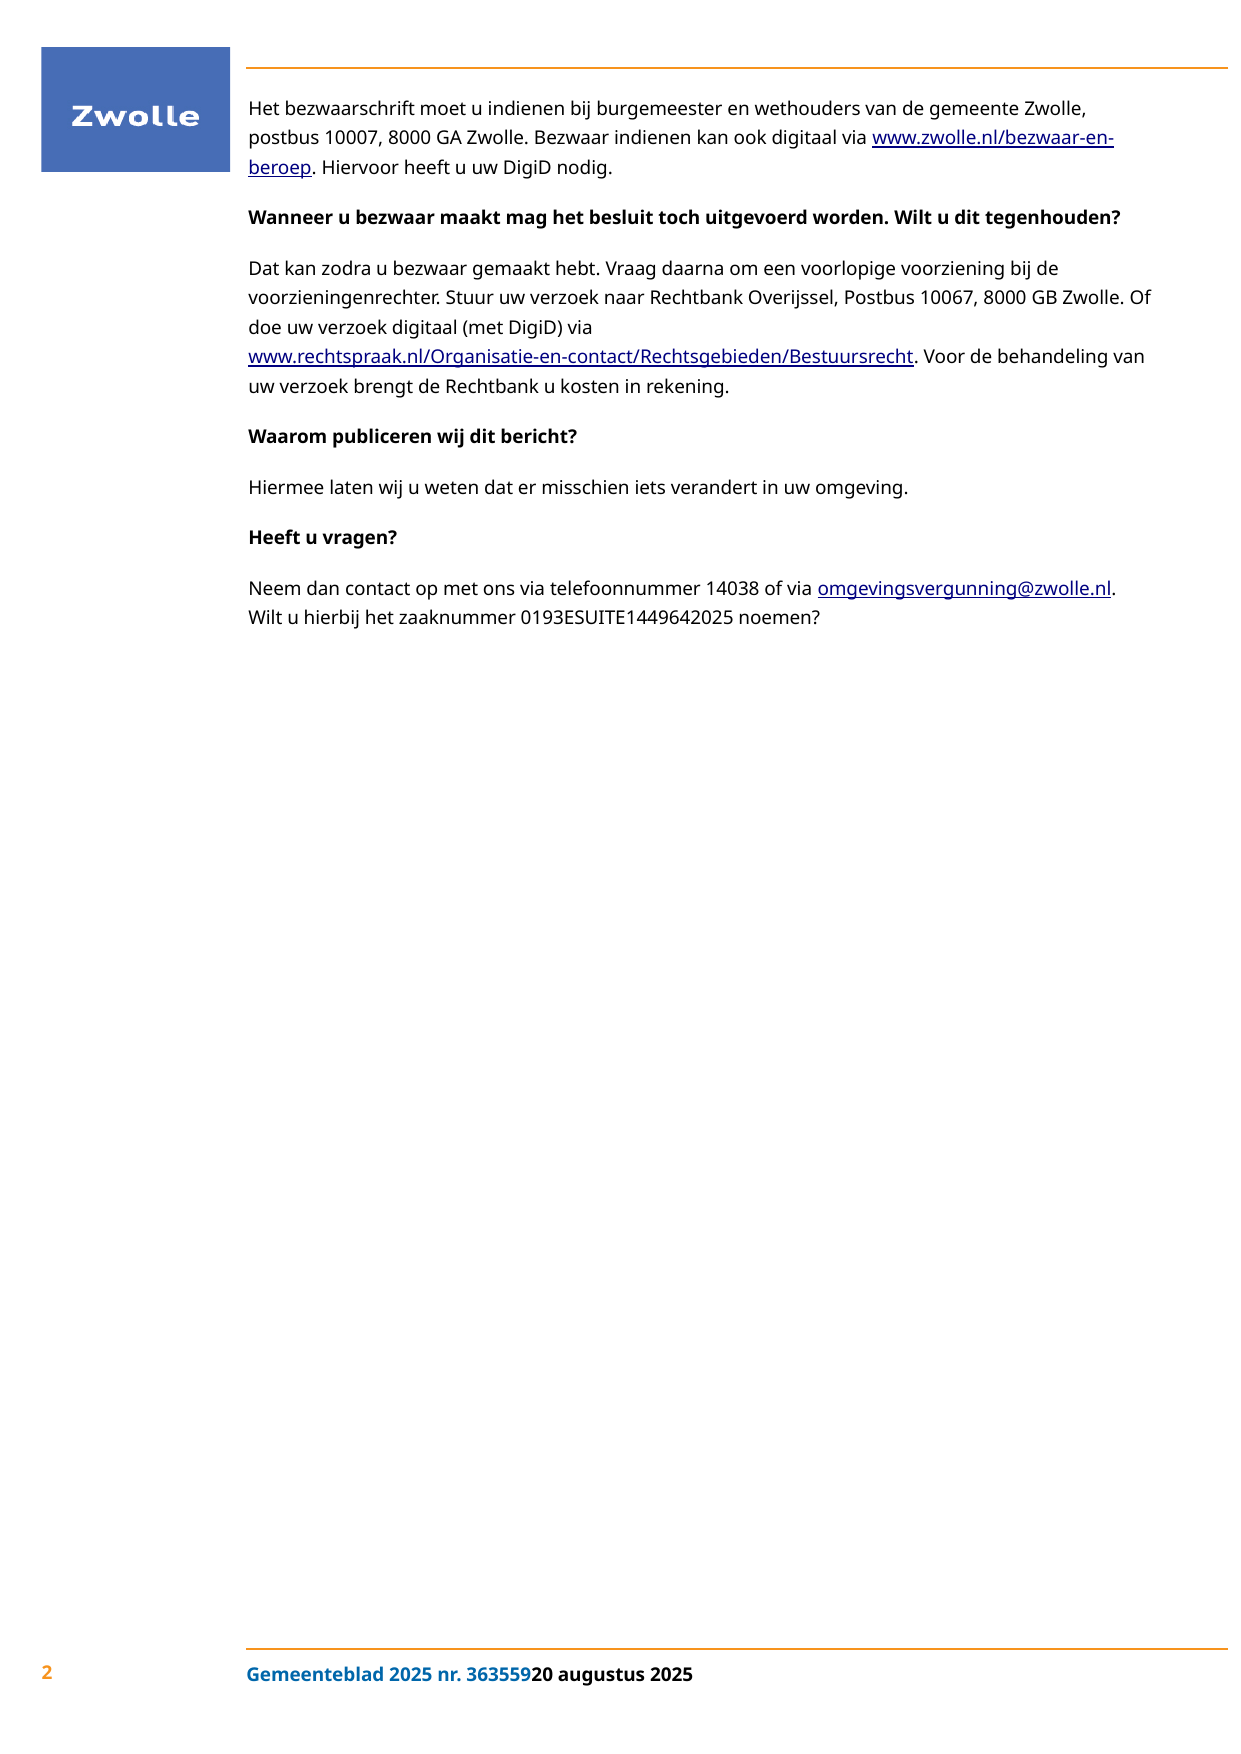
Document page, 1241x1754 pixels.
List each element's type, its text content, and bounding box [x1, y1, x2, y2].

text Waarom publiceren wij dit bericht? [248, 423, 1152, 449]
text Hiermee laten wij u weten dat er misschien iets verandert in uw omgeving. [248, 474, 1152, 500]
picture [41, 47, 231, 172]
text Het bezwaarschrift moet u indienen bij burgemeester en wethouders van de gemeente Zwolle, postbus 10007, 8000 GA Zwolle. Bezwaar indienen kan ook digitaal via www.zwolle.nl/bezwaar-en-beroep. Hiervoor heeft u uw DigiD nodig. [248, 95, 1152, 180]
text Heeft u vragen? [248, 524, 1152, 550]
text Wanneer u bezwaar maakt mag het besluit toch uitgevoerd worden. Wilt u dit tegenhouden? [248, 204, 1152, 230]
text Neem dan contact op met ons via telefoonnummer 14038 of via omgevingsvergunning@zwolle.nl. Wilt u hierbij het zaaknummer 0193ESUITE1449642025 noemen? [248, 575, 1152, 630]
text Dat kan zodra u bezwaar gemaakt hebt. Vraag daarna om een voorlopige voorziening bij de voorzieningenrechter. Stuur uw verzoek naar Rechtbank Overijssel, Postbus 10067, 8000 GB Zwolle. Of doe uw verzoek digitaal (met DigiD) via www.rechtspraak.nl/Organisatie-en-contact/Rechtsgebieden/Bestuursrecht. Voor de behandeling van uw verzoek brengt de Rechtbank u kosten in rekening. [248, 255, 1152, 399]
